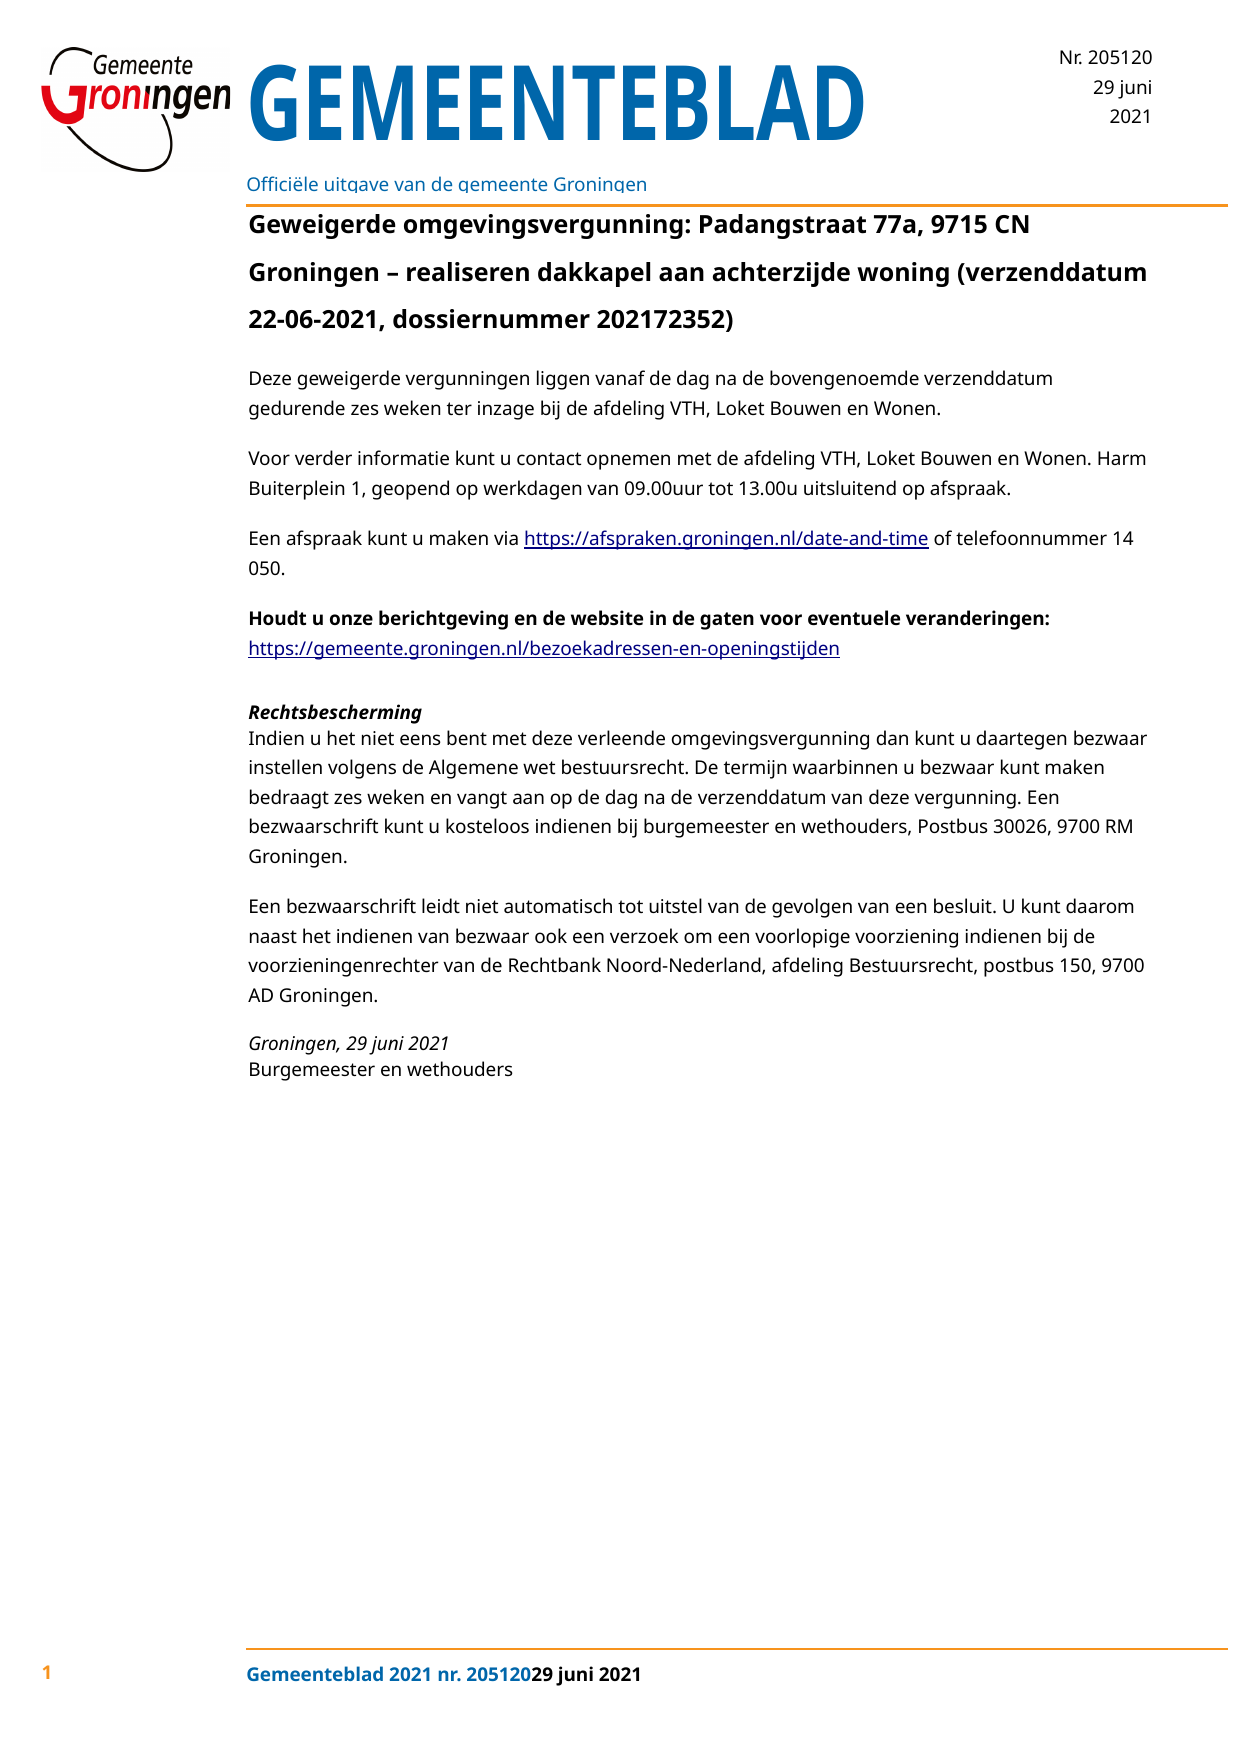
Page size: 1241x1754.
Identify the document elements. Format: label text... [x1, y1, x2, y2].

picture [41, 47, 231, 172]
text Voor verder informatie kunt u contact opnemen met de afdeling VTH, Loket Bouwen en Wonen. Harm Buiterplein 1, geopend op werkdagen van 09.00uur tot 13.00u uitsluitend op afspraak. [248, 446, 1152, 501]
text Indien u het niet eens bent met deze verleende omgevingsvergunning dan kunt u daartegen bezwaar instellen volgens de Algemene wet bestuursrecht. De termijn waarbinnen u bezwaar kunt maken bedraagt zes weken en vangt aan op de dag na de verzenddatum van deze vergunning. Een bezwaarschrift kunt u kosteloos indienen bij burgemeester en wethouders, Postbus 30026, 9700 RM Groningen. [248, 725, 1152, 869]
text Rechtsbescherming [248, 699, 1152, 725]
text Een bezwaarschrift leidt niet automatisch tot uitstel van de gevolgen van een besluit. U kunt daarom naast het indienen van bezwaar ook een verzoek om een voorlopige voorziening indienen bij de voorzieningenrechter van de Rechtbank Noord-Nederland, afdeling Bestuursrecht, postbus 150, 9700 AD Groningen. [248, 893, 1152, 1008]
text Burgemeester en wethouders [248, 1056, 1152, 1082]
text Deze geweigerde vergunningen liggen vanaf de dag na de bovengenoemde verzenddatum gedurende zes weken ter inzage bij de afdeling VTH, Loket Bouwen en Wonen. [248, 366, 1152, 421]
text Geweigerde omgevingsvergunning: Padangstraat 77a, 9715 CN Groningen – realiseren dakkapel aan achterzijde woning (verzenddatum 22-06-2021, dossiernummer 202172352) [248, 207, 1152, 336]
text Houdt u onze berichtgeving en de website in de gaten voor eventuele veranderingen: https://gemeente.groningen.nl/bezoekadressen-en-openingstijden [248, 606, 1152, 661]
text Groningen, 29 juni 2021 [248, 1030, 1152, 1056]
text Een afspraak kunt u maken via https://afspraken.groningen.nl/date-and-time of telefoonnummer 14 050. [248, 526, 1152, 581]
